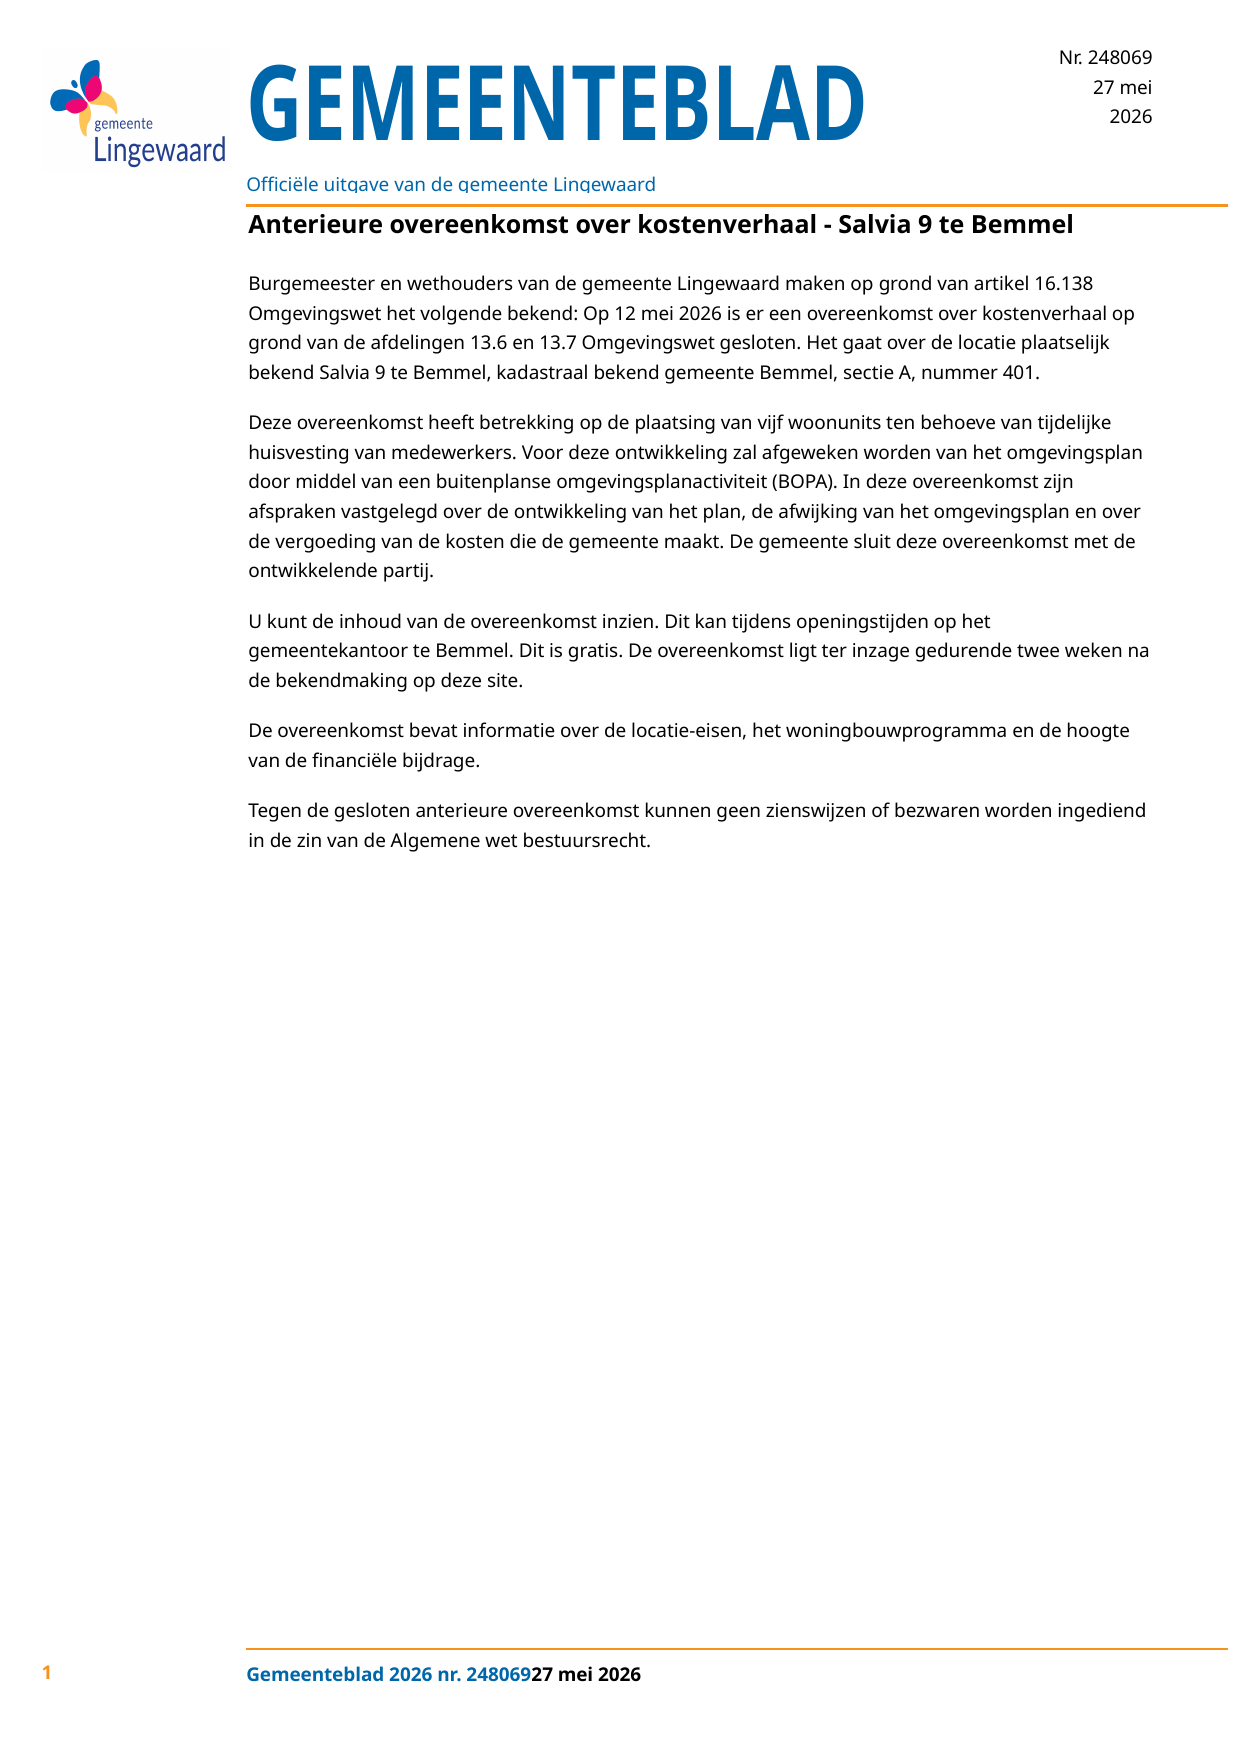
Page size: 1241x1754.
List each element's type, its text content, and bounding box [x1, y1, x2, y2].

text Tegen de gesloten anterieure overeenkomst kunnen geen zienswijzen of bezwaren worden ingediend in de zin van de Algemene wet bestuursrecht. [248, 797, 1152, 853]
text Anterieure overeenkomst over kostenverhaal - Salvia 9 te Bemmel [248, 207, 1152, 241]
text Burgemeester en wethouders van de gemeente Lingewaard maken op grond van artikel 16.138 Omgevingswet het volgende bekend: Op 12 mei 2026 is er een overeenkomst over kostenverhaal op grond van de afdelingen 13.6 en 13.7 Omgevingswet gesloten. Het gaat over de locatie plaatselijk bekend Salvia 9 te Bemmel, kadastraal bekend gemeente Bemmel, sectie A, nummer 401. [248, 270, 1152, 385]
picture [41, 47, 231, 172]
text Deze overeenkomst heeft betrekking op de plaatsing van vijf woonunits ten behoeve van tijdelijke huisvesting van medewerkers. Voor deze ontwikkeling zal afgeweken worden van het omgevingsplan door middel van een buitenplanse omgevingsplanactiviteit (BOPA). In deze overeenkomst zijn afspraken vastgelegd over de ontwikkeling van het plan, de afwijking van het omgevingsplan en over de vergoeding van de kosten die de gemeente maakt. De gemeente sluit deze overeenkomst met de ontwikkelende partij. [248, 409, 1152, 583]
text U kunt de inhoud van de overeenkomst inzien. Dit kan tijdens openingstijden op het gemeentekantoor te Bemmel. Dit is gratis. De overeenkomst ligt ter inzage gedurende twee weken na de bekendmaking op deze site. [248, 608, 1152, 693]
text De overeenkomst bevat informatie over de locatie-eisen, het woningbouwprogramma en de hoogte van de financiële bijdrage. [248, 717, 1152, 773]
